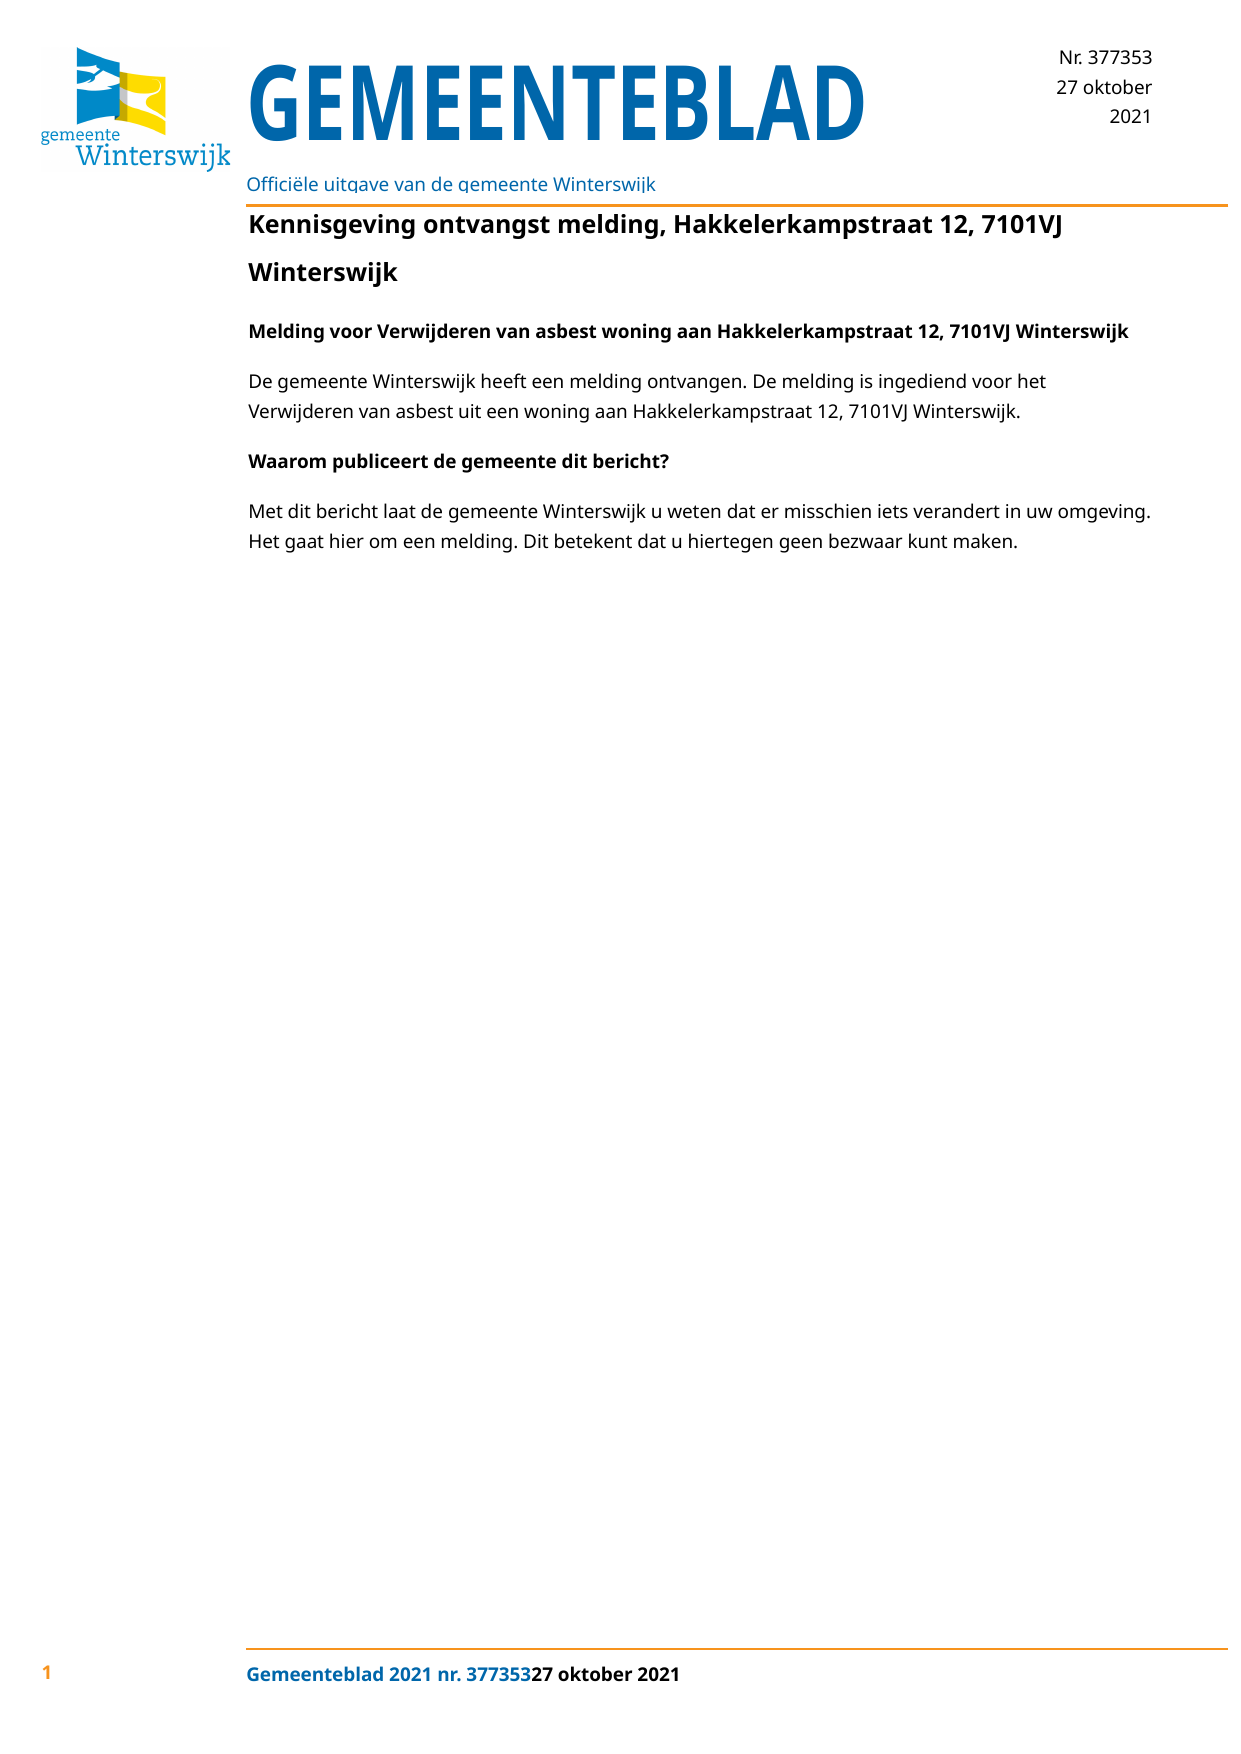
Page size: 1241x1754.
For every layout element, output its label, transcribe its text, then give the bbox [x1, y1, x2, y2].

text Kennisgeving ontvangst melding, Hakkelerkampstraat 12, 7101VJ Winterswijk [248, 207, 1152, 288]
text De gemeente Winterswijk heeft een melding ontvangen. De melding is ingediend voor het Verwijderen van asbest uit een woning aan Hakkelerkampstraat 12, 7101VJ Winterswijk. [248, 368, 1152, 424]
text Met dit bericht laat de gemeente Winterswijk u weten dat er misschien iets verandert in uw omgeving. Het gaat hier om een melding. Dit betekent dat u hiertegen geen bezwaar kunt maken. [248, 499, 1152, 554]
picture [41, 47, 231, 172]
picture [225, 153, 231, 162]
text Waarom publiceert de gemeente dit bericht? [248, 448, 1152, 474]
text Melding voor Verwijderen van asbest woning aan Hakkelerkampstraat 12, 7101VJ Winterswijk [248, 318, 1152, 344]
